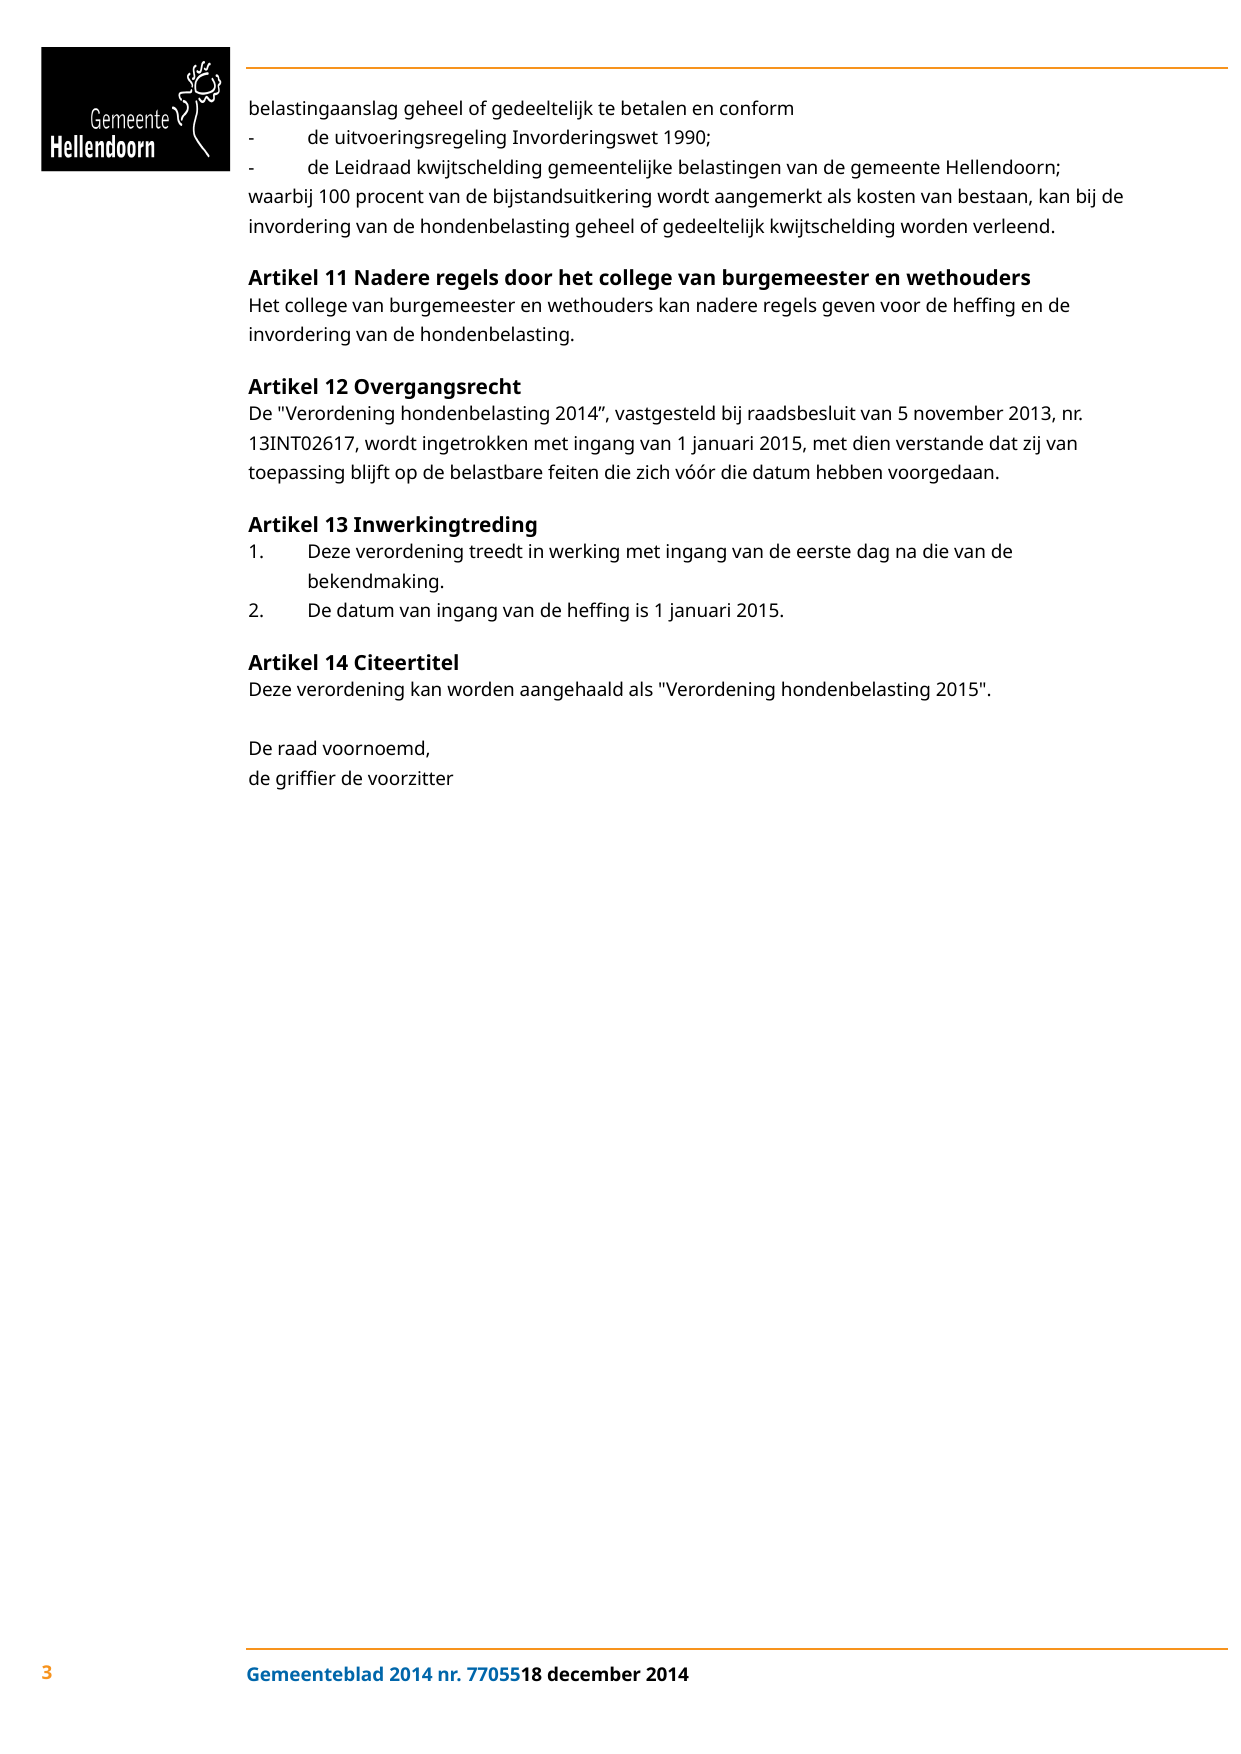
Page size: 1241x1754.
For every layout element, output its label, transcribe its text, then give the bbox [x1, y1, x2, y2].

text Artikel 14 Citeertitel [248, 648, 1152, 676]
text Artikel 13 Inwerkingtreding [248, 510, 1152, 538]
list de Leidraad kwijtschelding gemeentelijke belastingen van de gemeente Hellendoorn; [248, 154, 1152, 180]
text waarbij 100 procent van de bijstandsuitkering wordt aangemerkt als kosten van bestaan, kan bij de invordering van de hondenbelasting geheel of gedeeltelijk kwijtschelding worden verleend. [248, 183, 1152, 239]
list Deze verordening treedt in werking met ingang van de eerste dag na die van de bekendmaking. [248, 538, 1152, 594]
text De raad voornoemd, [248, 736, 1152, 761]
list De datum van ingang van de heffing is 1 januari 2015. [248, 598, 1152, 623]
list de uitvoeringsregeling Invorderingswet 1990; [248, 124, 1152, 150]
picture [41, 47, 231, 172]
text belastingaanslag geheel of gedeeltelijk te betalen en conform [248, 95, 1152, 121]
text Deze verordening kan worden aangehaald als "Verordening hondenbelasting 2015". [248, 676, 1152, 702]
text Het college van burgemeester en wethouders kan nadere regels geven voor de heffing en de invordering van de hondenbelasting. [248, 292, 1152, 347]
text De "Verordening hondenbelasting 2014”, vastgesteld bij raadsbesluit van 5 november 2013, nr. 13INT02617, wordt ingetrokken met ingang van 1 januari 2015, met dien verstande dat zij van toepassing blijft op de belastbare feiten die zich vóór die datum hebben voorgedaan. [248, 400, 1152, 485]
text Artikel 12 Overgangsrecht [248, 372, 1152, 400]
text de griffier de voorzitter [248, 765, 1152, 791]
text Artikel 11 Nadere regels door het college van burgemeester en wethouders [248, 263, 1152, 292]
